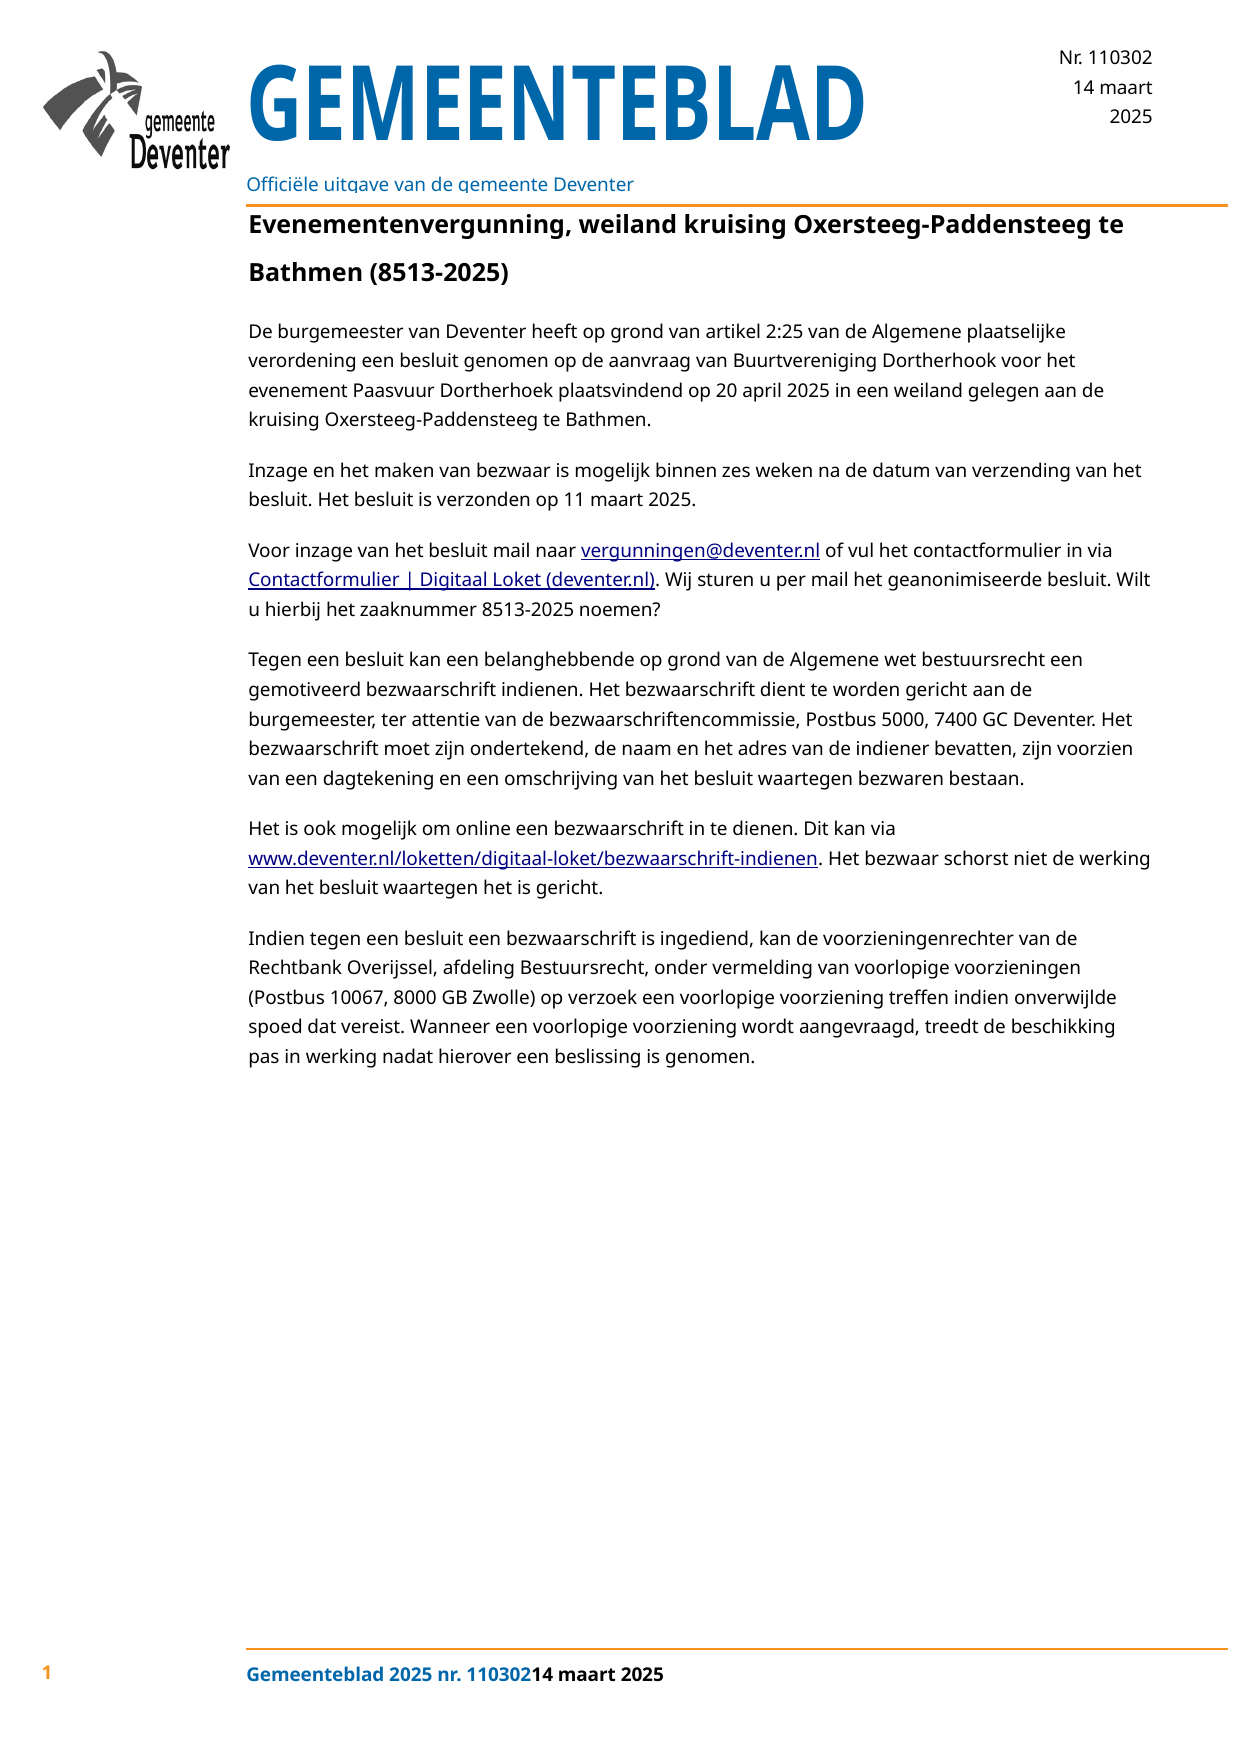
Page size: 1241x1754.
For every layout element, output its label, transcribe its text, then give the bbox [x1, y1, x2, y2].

text Het is ook mogelijk om online een bezwaarschrift in te dienen. Dit kan via www.deventer.nl/loketten/digitaal-loket/bezwaarschrift-indienen. Het bezwaar schorst niet de werking van het besluit waartegen het is gericht. [248, 815, 1152, 900]
text Inzage en het maken van bezwaar is mogelijk binnen zes weken na de datum van verzending van het besluit. Het besluit is verzonden op 11 maart 2025. [248, 457, 1152, 512]
picture [41, 47, 231, 172]
text Tegen een besluit kan een belanghebbende op grond van de Algemene wet bestuursrecht een gemotiveerd bezwaarschrift indienen. Het bezwaarschrift dient te worden gericht aan de burgemeester, ter attentie van de bezwaarschriftencommissie, Postbus 5000, 7400 GC Deventer. Het bezwaarschrift moet zijn ondertekend, de naam en het adres van de indiener bevatten, zijn voorzien van een dagtekening en een omschrijving van het besluit waartegen bezwaren bestaan. [248, 647, 1152, 791]
text Evenementenvergunning, weiland kruising Oxersteeg-Paddensteeg te Bathmen (8513-2025) [248, 207, 1152, 288]
text Voor inzage van het besluit mail naar vergunningen@deventer.nl of vul het contactformulier in via Contactformulier | Digitaal Loket (deventer.nl). Wij sturen u per mail het geanonimiseerde besluit. Wilt u hierbij het zaaknummer 8513-2025 noemen? [248, 537, 1152, 622]
text Indien tegen een besluit een bezwaarschrift is ingediend, kan de voorzieningenrechter van de Rechtbank Overijssel, afdeling Bestuursrecht, onder vermelding van voorlopige voorzieningen (Postbus 10067, 8000 GB Zwolle) op verzoek een voorlopige voorziening treffen indien onverwijlde spoed dat vereist. Wanneer een voorlopige voorziening wordt aangevraagd, treedt de beschikking pas in werking nadat hierover een beslissing is genomen. [248, 925, 1152, 1069]
text De burgemeester van Deventer heeft op grond van artikel 2:25 van de Algemene plaatselijke verordening een besluit genomen op de aanvraag van Buurtvereniging Dortherhook voor het evenement Paasvuur Dortherhoek plaatsvindend op 20 april 2025 in een weiland gelegen aan de kruising Oxersteeg-Paddensteeg te Bathmen. [248, 318, 1152, 432]
